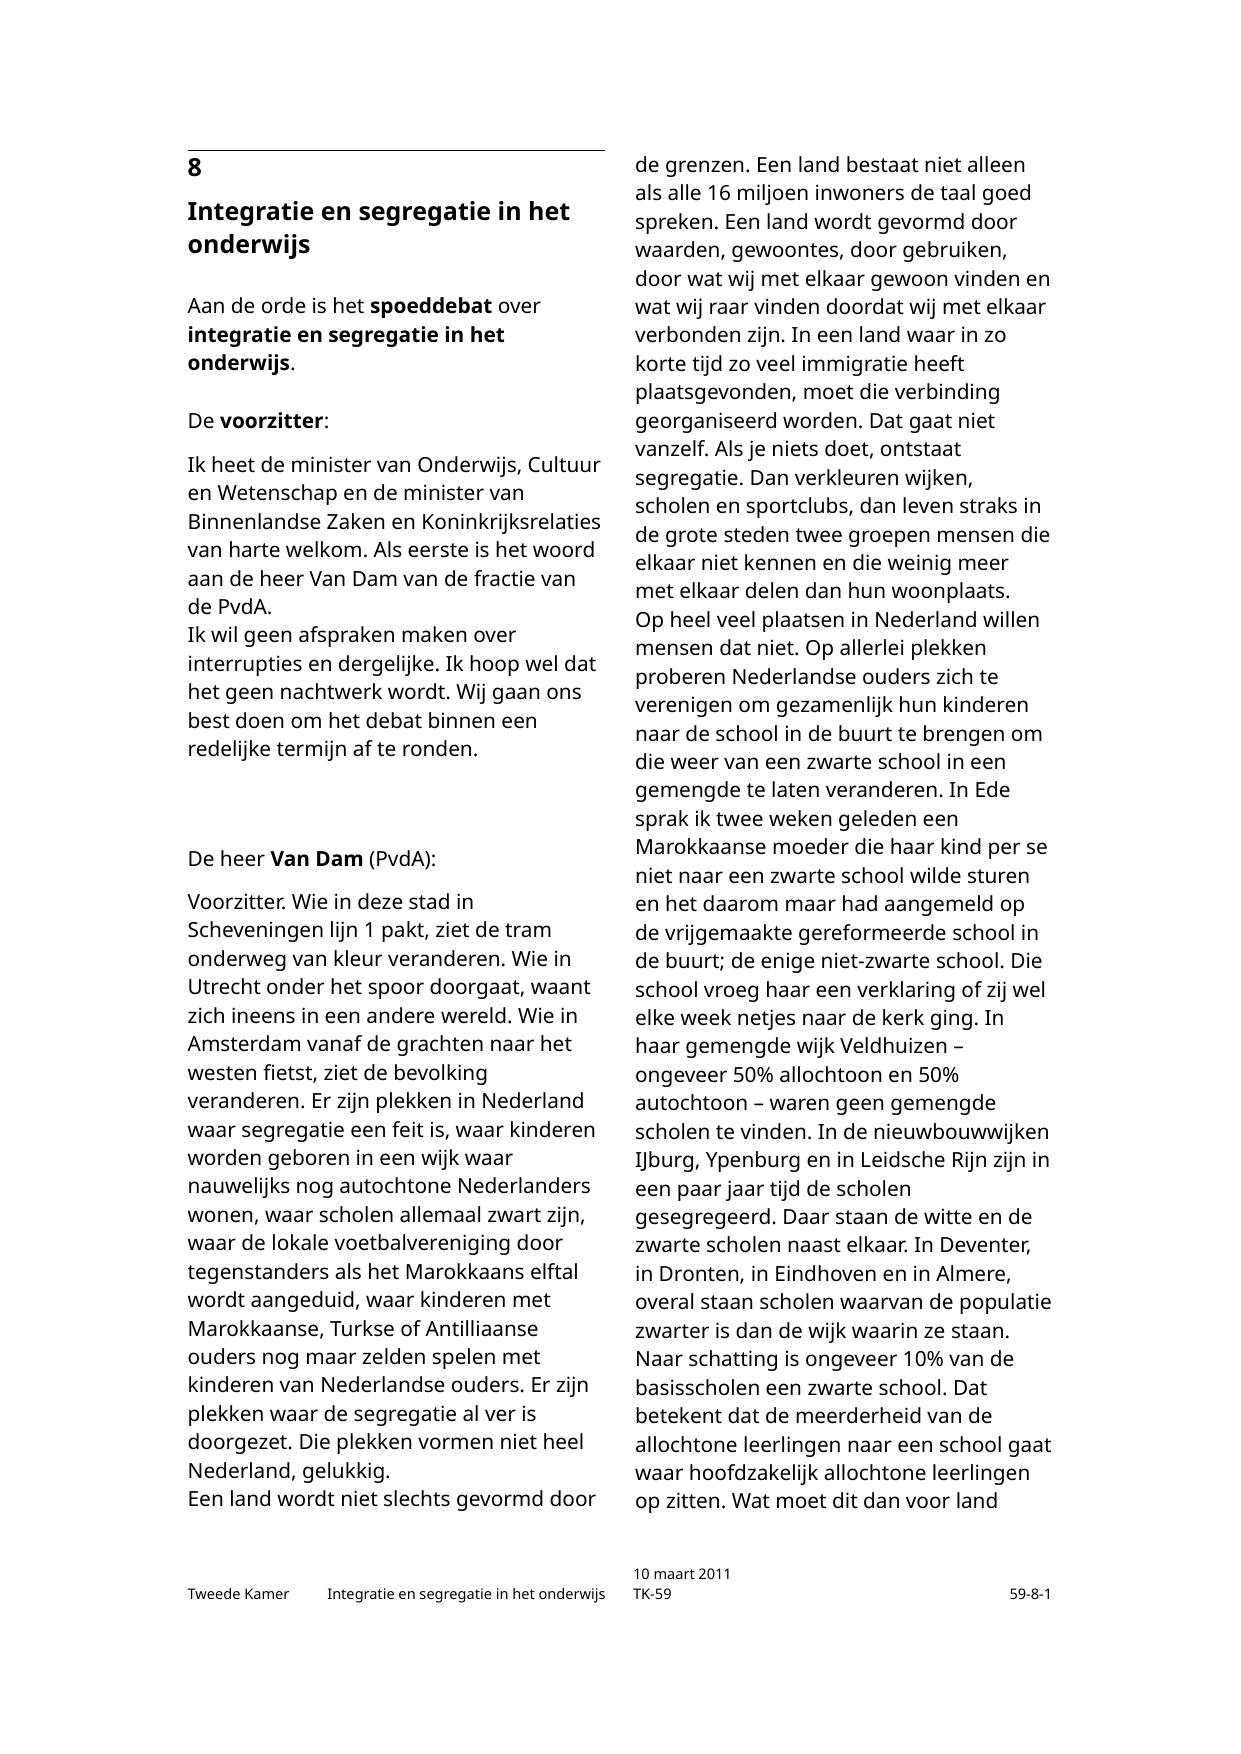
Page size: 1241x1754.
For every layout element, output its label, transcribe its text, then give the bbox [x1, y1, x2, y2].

text De heer Van Dam (PvdA): [187, 844, 605, 872]
text Op heel veel plaatsen in Nederland willen mensen dat niet. Op allerlei plekken proberen Nederlandse ouders zich te verenigen om gezamenlijk hun kinderen naar de school in de buurt te brengen om die weer van een zwarte school in een gemengde te laten veranderen. In Ede sprak ik twee weken geleden een Marokkaanse moeder die haar kind per se niet naar een zwarte school wilde sturen en het daarom maar had aangemeld op de vrijgemaakte gereformeerde school in de buurt; de enige niet-zwarte school. Die school vroeg haar een verklaring of zij wel elke week netjes naar de kerk ging. In haar gemengde wijk Veldhuizen – ongeveer 50% allochtoon en 50% autochtoon – waren geen gemengde scholen te vinden. In de nieuwbouwwijken IJburg, Ypenburg en in Leidsche Rijn zijn in een paar jaar tijd de scholen gesegregeerd. Daar staan de witte en de zwarte scholen naast elkaar. In Deventer, in Dronten, in Eindhoven en in Almere, overal staan scholen waarvan de populatie zwarter is dan de wijk waarin ze staan. Naar schatting is ongeveer 10% van de basisscholen een zwarte school. Dat betekent dat de meerderheid van de allochtone leerlingen naar een school gaat waar hoofdzakelijk allochtone leerlingen op zitten. Wat moet dit dan voor land [635, 605, 1053, 1515]
text  [187, 793, 605, 821]
text Ik heet de minister van Onderwijs, Cultuur en Wetenschap en de minister van Binnenlandse Zaken en Koninkrijksrelaties van harte welkom. Als eerste is het woord aan de heer Van Dam van de fractie van de PvdA. [187, 450, 605, 621]
text Voorzitter. Wie in deze stad in Scheveningen lijn 1 pakt, ziet de tram onderweg van kleur veranderen. Wie in Utrecht onder het spoor doorgaat, waant zich ineens in een andere wereld. Wie in Amsterdam vanaf de grachten naar het westen fietst, ziet de bevolking veranderen. Er zijn plekken in Nederland waar segregatie een feit is, waar kinderen worden geboren in een wijk waar nauwelijks nog autochtone Nederlanders wonen, waar scholen allemaal zwart zijn, waar de lokale voetbalvereniging door tegenstanders als het Marokkaans elftal wordt aangeduid, waar kinderen met Marokkaanse, Turkse of Antilliaanse ouders nog maar zelden spelen met kinderen van Nederlandse ouders. Er zijn plekken waar de segregatie al ver is doorgezet. Die plekken vormen niet heel Nederland, gelukkig. [187, 887, 605, 1484]
text Een land wordt niet slechts gevormd door [187, 1484, 605, 1513]
text Ik wil geen afspraken maken over interrupties en dergelijke. Ik hoop wel dat het geen nachtwerk wordt. Wij gaan ons best doen om het debat binnen een redelijke termijn af te ronden. [187, 621, 605, 763]
text Integratie en segregatie in het onderwijs [187, 193, 605, 261]
text de grenzen. Een land bestaat niet alleen als alle 16 miljoen inwoners de taal goed spreken. Een land wordt gevormd door waarden, gewoontes, door gebruiken, door wat wij met elkaar gewoon vinden en wat wij raar vinden doordat wij met elkaar verbonden zijn. In een land waar in zo korte tijd zo veel immigratie heeft plaatsgevonden, moet die verbinding georganiseerd worden. Dat gaat niet vanzelf. Als je niets doet, ontstaat segregatie. Dan verkleuren wijken, scholen en sportclubs, dan leven straks in de grote steden twee groepen mensen die elkaar niet kennen en die weinig meer met elkaar delen dan hun woonplaats. [635, 150, 1053, 605]
text De voorzitter: [187, 407, 605, 435]
text Aan de orde is het spoeddebat over integratie en segregatie in het onderwijs. [187, 291, 605, 377]
text 8 [187, 151, 605, 184]
